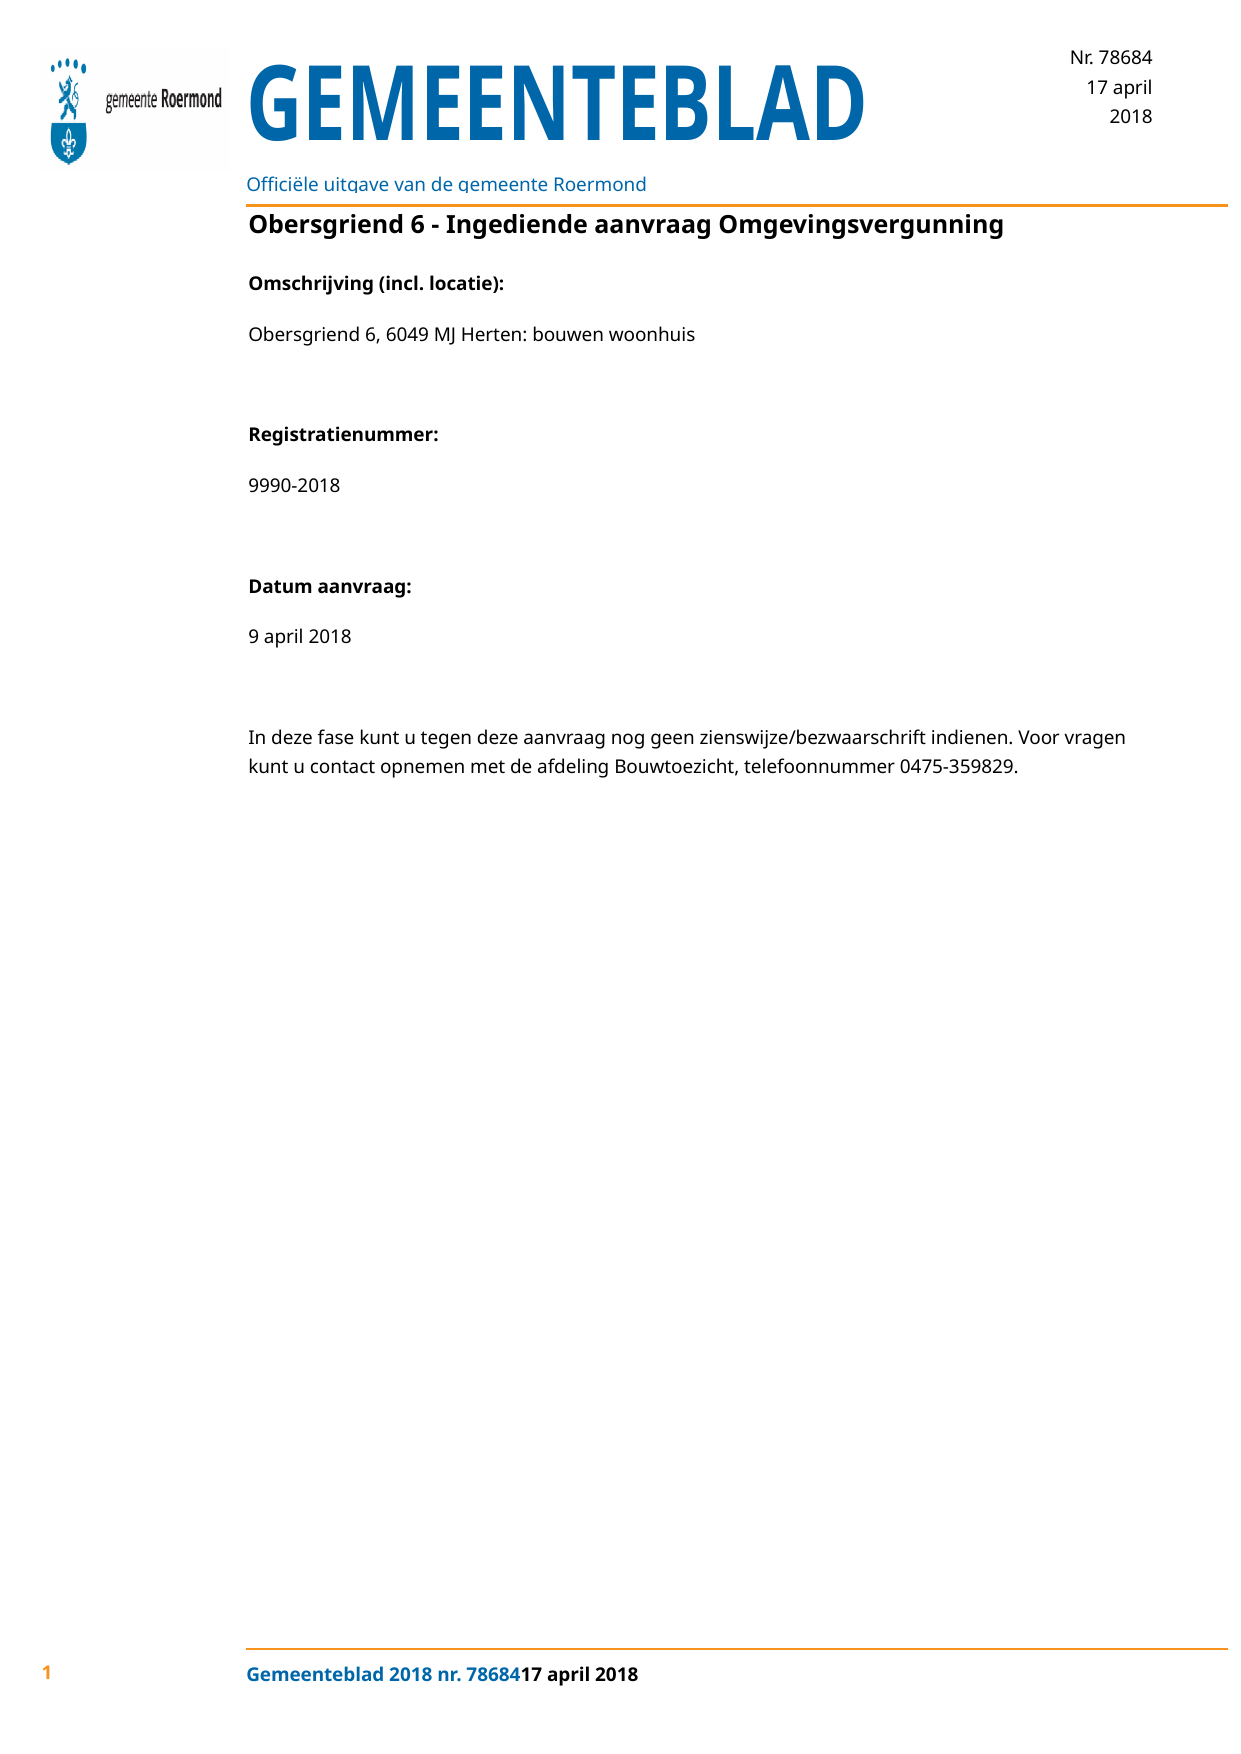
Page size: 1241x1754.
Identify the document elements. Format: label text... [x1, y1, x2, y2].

picture [41, 47, 231, 172]
text Registratienummer: [248, 422, 1152, 447]
text Obersgriend 6, 6049 MJ Herten: bouwen woonhuis [248, 321, 1152, 346]
text In deze fase kunt u tegen deze aanvraag nog geen zienswijze/bezwaarschrift indienen. Voor vragen kunt u contact opnemen met de afdeling Bouwtoezicht, telefoonnummer 0475-359829. [248, 724, 1152, 779]
text Datum aanvraag: [248, 573, 1152, 598]
text Obersgriend 6 - Ingediende aanvraag Omgevingsvergunning [248, 207, 1152, 241]
text Omschrijving (incl. locatie): [248, 270, 1152, 296]
text 9 april 2018 [248, 623, 1152, 649]
text 9990-2018 [248, 472, 1152, 498]
